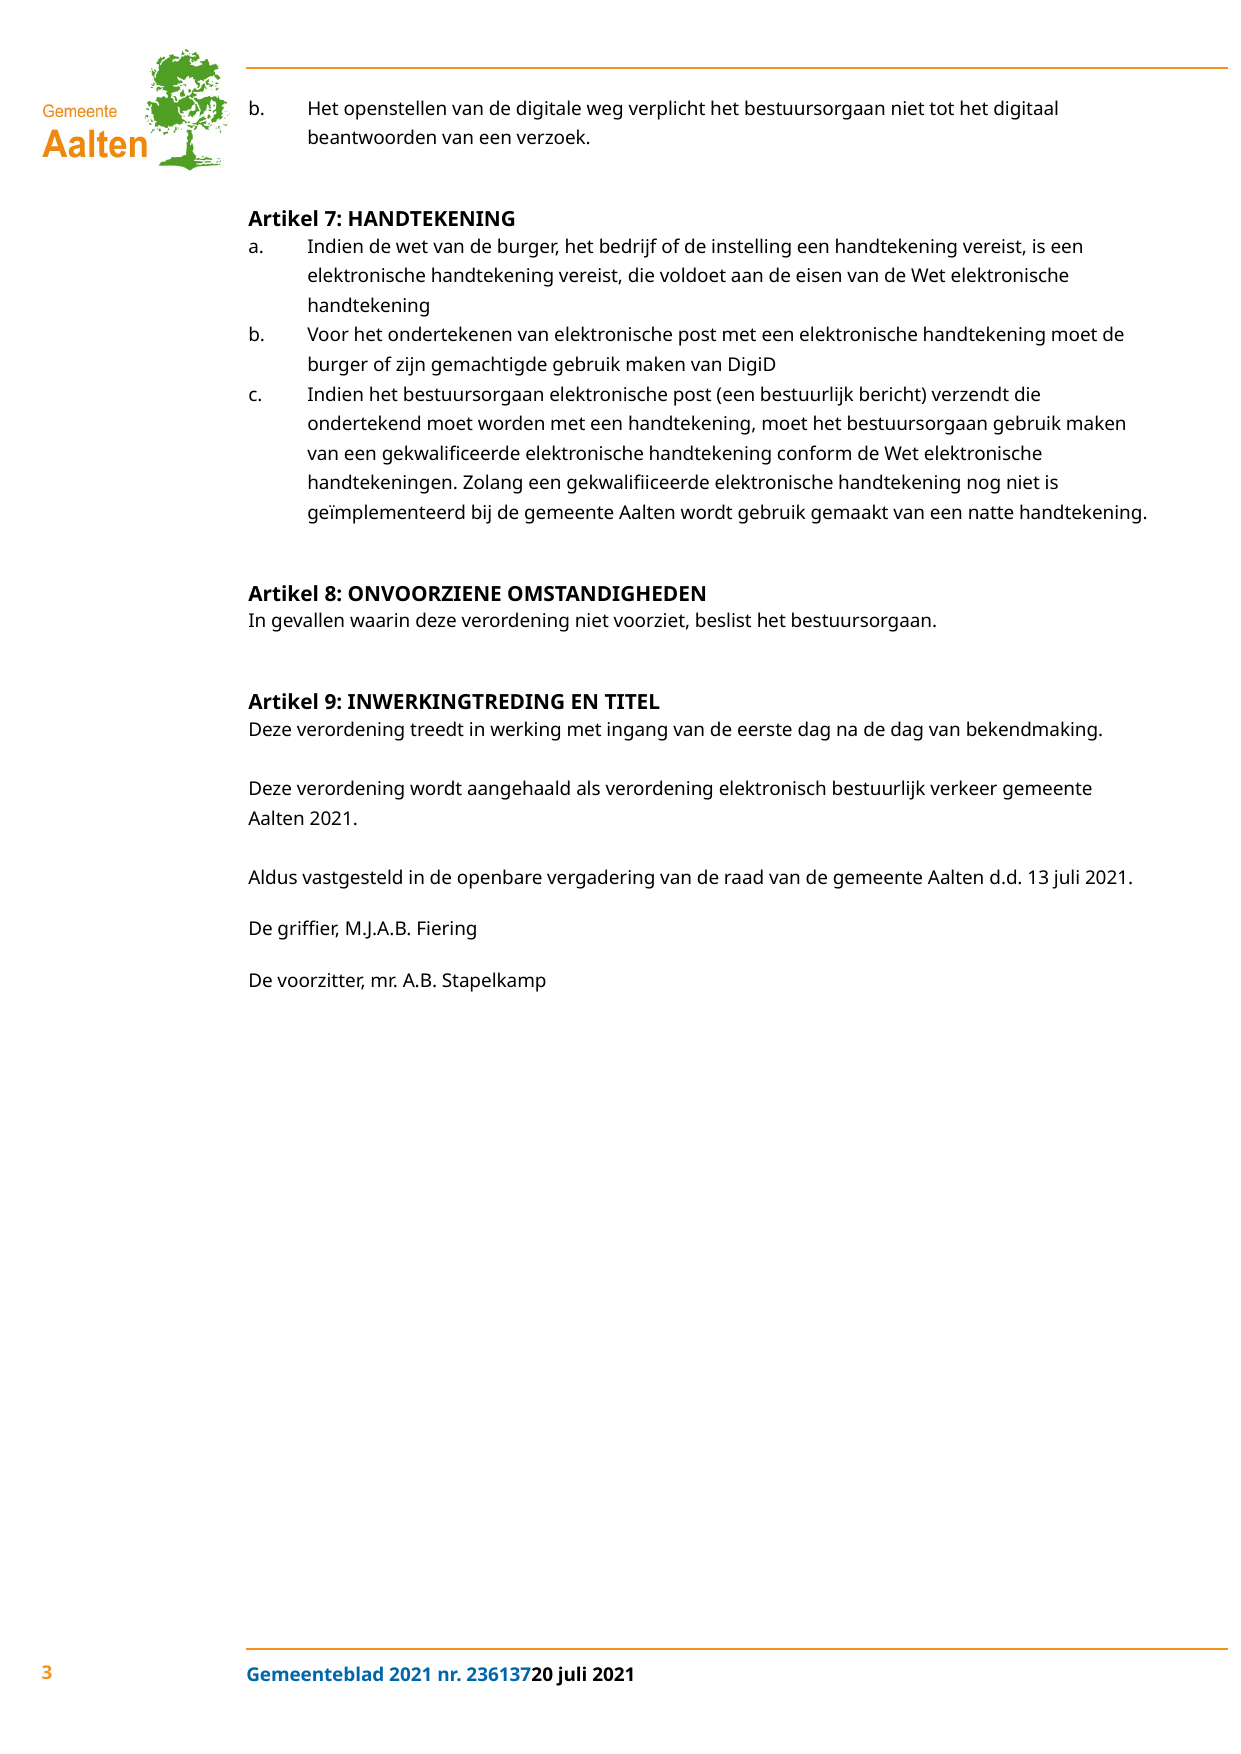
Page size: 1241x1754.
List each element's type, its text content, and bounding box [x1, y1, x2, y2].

text In gevallen waarin deze verordening niet voorziet, beslist het bestuursorgaan. [248, 607, 1152, 633]
picture [41, 47, 231, 172]
text Artikel 9: INWERKINGTREDING EN TITEL [248, 687, 1152, 716]
list Indien het bestuursorgaan elektronische post (een bestuurlijk bericht) verzendt die ondertekend moet worden met een handtekening, moet het bestuursorgaan gebruik maken van een gekwalificeerde elektronische handtekening conform de Wet elektronische handtekeningen. Zolang een gekwalifiiceerde elektronische handtekening nog niet is geïmplementeerd bij de gemeente Aalten wordt gebruik gemaakt van een natte handtekening. [248, 381, 1152, 525]
text De griffier, M.J.A.B. Fiering [248, 915, 1152, 941]
list Het openstellen van de digitale weg verplicht het bestuursorgaan niet tot het digitaal beantwoorden van een verzoek. [248, 95, 1152, 150]
list Indien de wet van de burger, het bedrijf of de instelling een handtekening vereist, is een elektronische handtekening vereist, die voldoet aan de eisen van de Wet elektronische handtekening [248, 233, 1152, 318]
text Artikel 7: HANDTEKENING [248, 204, 1152, 233]
text Deze verordening wordt aangehaald als verordening elektronisch bestuurlijk verkeer gemeente Aalten 2021. [248, 775, 1152, 830]
text Artikel 8: ONVOORZIENE OMSTANDIGHEDEN [248, 579, 1152, 607]
text Aldus vastgesteld in de openbare vergadering van de raad van de gemeente Aalten d.d. 13 juli 2021. [248, 864, 1152, 889]
text Deze verordening treedt in werking met ingang van de eerste dag na de dag van bekendmaking. [248, 716, 1152, 742]
list Voor het ondertekenen van elektronische post met een elektronische handtekening moet de burger of zijn gemachtigde gebruik maken van DigiD [248, 322, 1152, 377]
text De voorzitter, mr. A.B. Stapelkamp [248, 967, 1152, 992]
